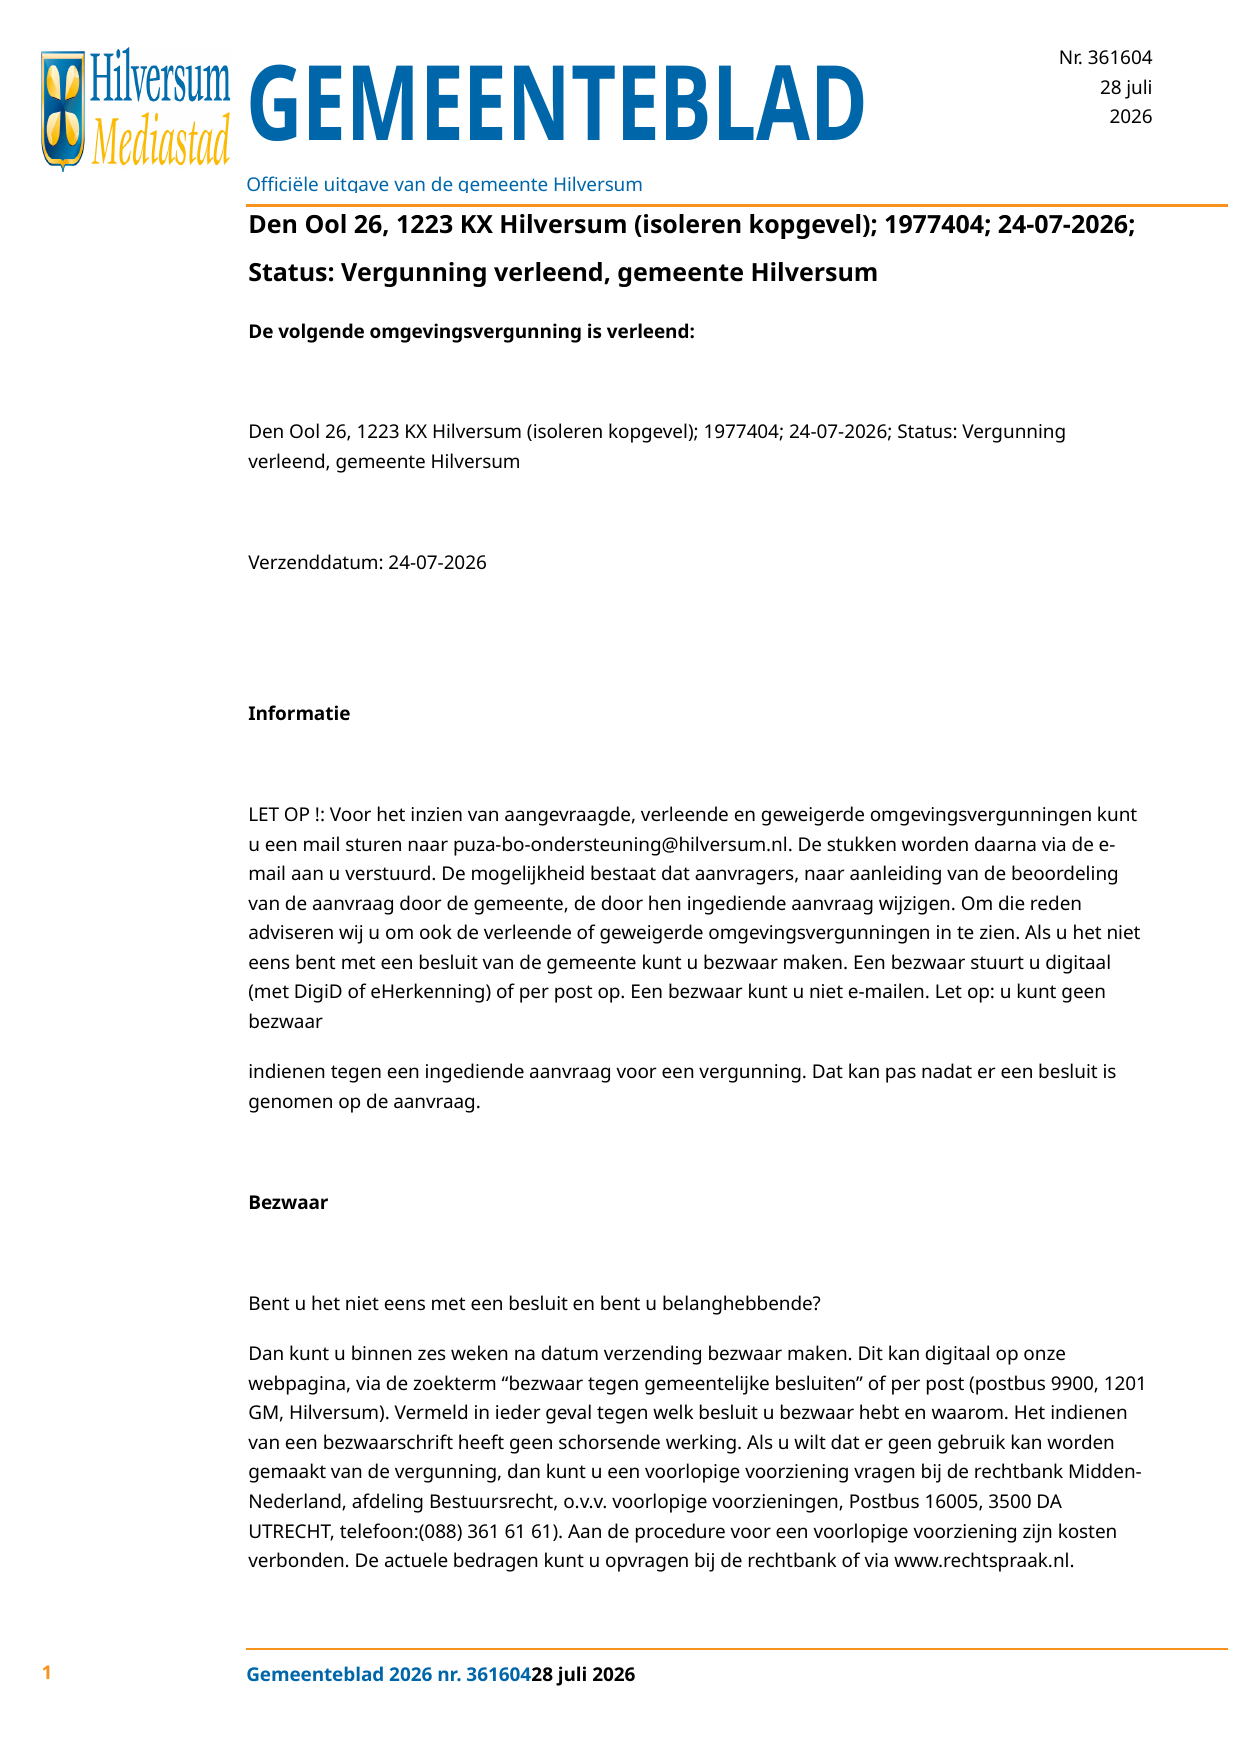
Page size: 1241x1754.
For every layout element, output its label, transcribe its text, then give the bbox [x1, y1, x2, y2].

text Den Ool 26, 1223 KX Hilversum (isoleren kopgevel); 1977404; 24-07-2026; Status: Vergunning verleend, gemeente Hilversum [248, 419, 1152, 474]
text Bent u het niet eens met een besluit en bent u belanghebbende? [248, 1290, 1152, 1316]
text De volgende omgevingsvergunning is verleend: [248, 318, 1152, 344]
text Bezwaar [248, 1189, 1152, 1215]
text Informatie [248, 700, 1152, 726]
text Verzenddatum: 24-07-2026 [248, 549, 1152, 575]
text Dan kunt u binnen zes weken na datum verzending bezwaar maken. Dit kan digitaal op onze webpagina, via de zoekterm “bezwaar tegen gemeentelijke besluiten” of per post (postbus 9900, 1201 GM, Hilversum). Vermeld in ieder geval tegen welk besluit u bezwaar hebt en waarom. Het indienen van een bezwaarschrift heeft geen schorsende werking. Als u wilt dat er geen gebruik kan worden gemaakt van de vergunning, dan kunt u een voorlopige voorziening vragen bij de rechtbank Midden-Nederland, afdeling Bestuursrecht, o.v.v. voorlopige voorzieningen, Postbus 16005, 3500 DA UTRECHT, telefoon:(088) 361 61 61). Aan de procedure voor een voorlopige voorziening zijn kosten verbonden. De actuele bedragen kunt u opvragen bij de rechtbank of via www.rechtspraak.nl. [248, 1340, 1152, 1573]
text indienen tegen een ingediende aanvraag voor een vergunning. Dat kan pas nadat er een besluit is genomen op de aanvraag. [248, 1059, 1152, 1114]
picture [41, 47, 231, 172]
text Den Ool 26, 1223 KX Hilversum (isoleren kopgevel); 1977404; 24-07-2026; Status: Vergunning verleend, gemeente Hilversum [248, 207, 1152, 288]
text LET OP !: Voor het inzien van aangevraagde, verleende en geweigerde omgevingsvergunningen kunt u een mail sturen naar puza-bo-ondersteuning@hilversum.nl. De stukken worden daarna via de e-mail aan u verstuurd. De mogelijkheid bestaat dat aanvragers, naar aanleiding van de beoordeling van de aanvraag door de gemeente, de door hen ingediende aanvraag wijzigen. Om die reden adviseren wij u om ook de verleende of geweigerde omgevingsvergunningen in te zien. Als u het niet eens bent met een besluit van de gemeente kunt u bezwaar maken. Een bezwaar stuurt u digitaal (met DigiD of eHerkenning) of per post op. Een bezwaar kunt u niet e-mailen. Let op: u kunt geen bezwaar [248, 801, 1152, 1034]
